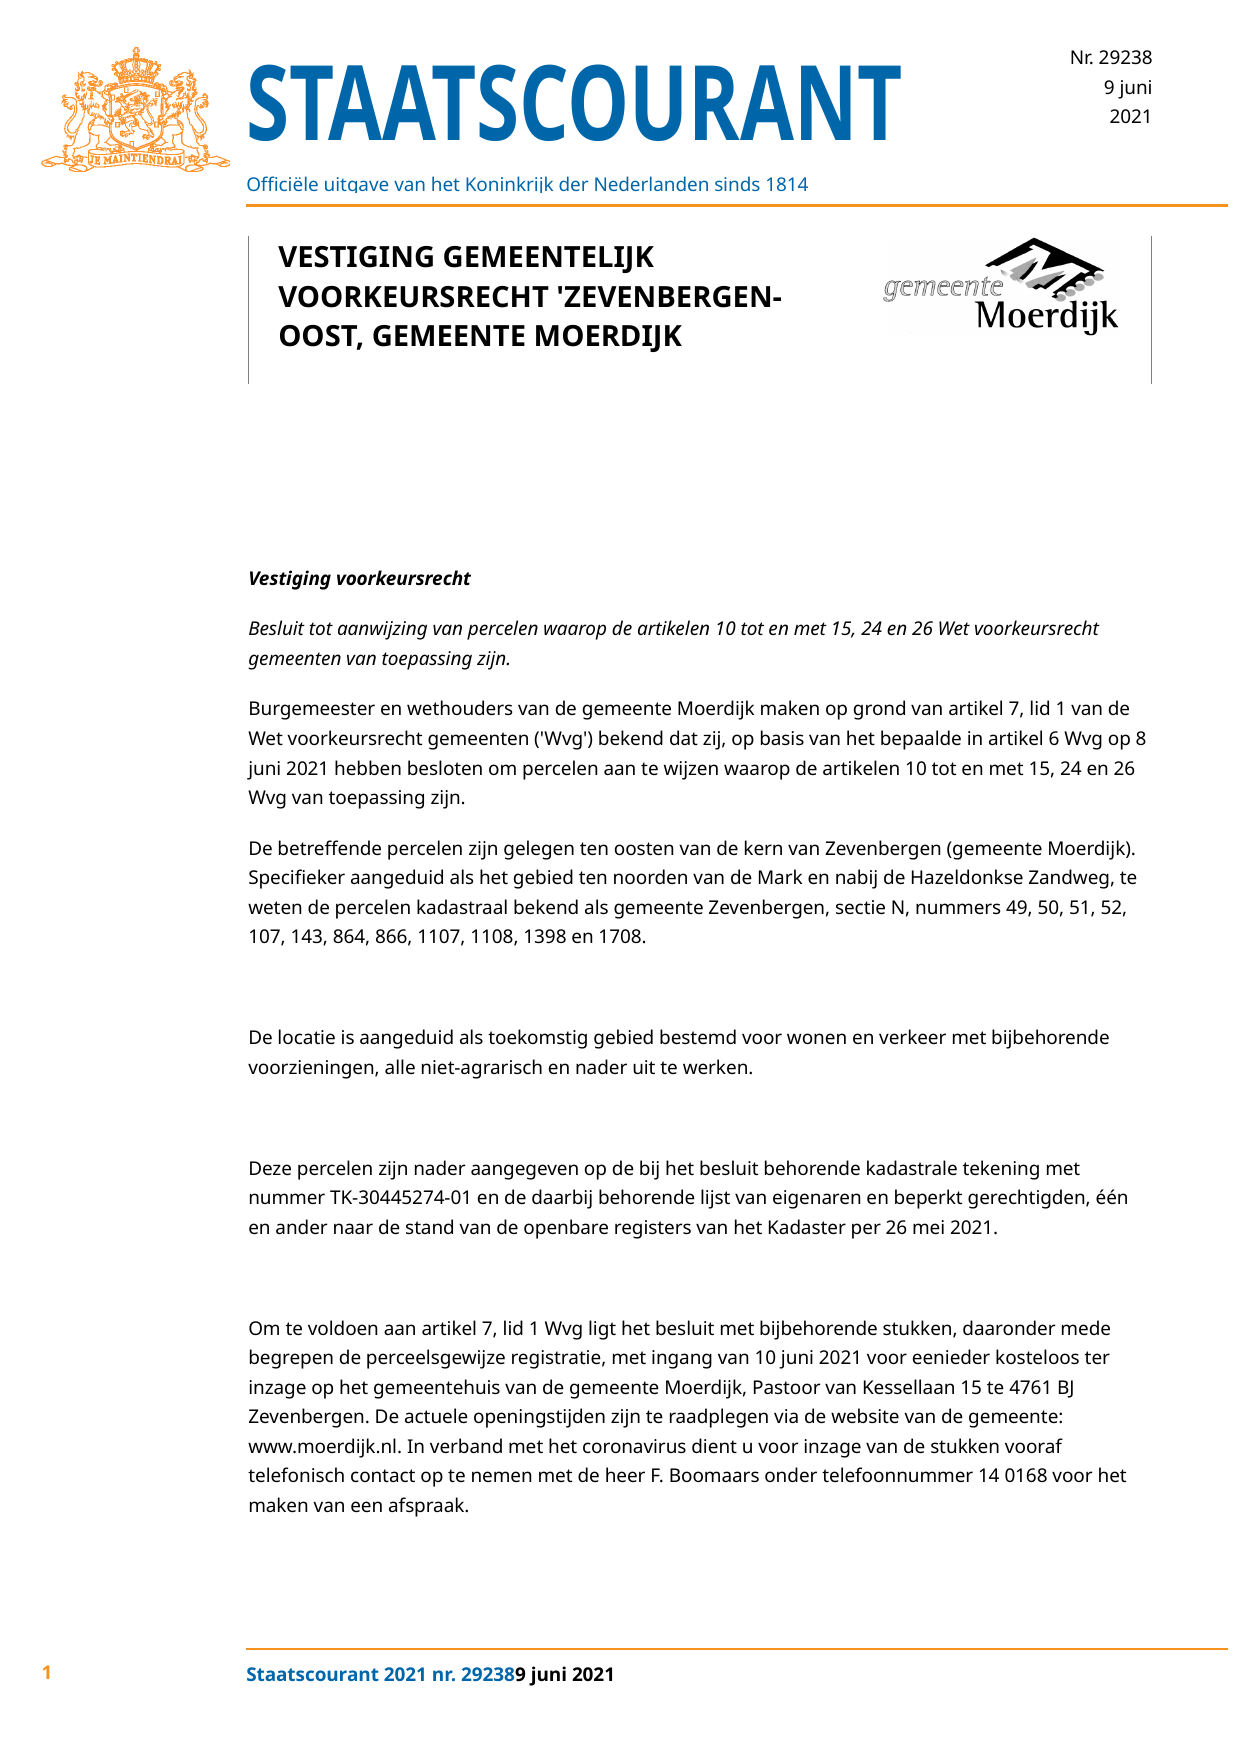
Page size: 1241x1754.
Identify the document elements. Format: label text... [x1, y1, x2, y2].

table_header [850, 236, 1151, 384]
text Vestiging voorkeursrecht [248, 565, 1152, 591]
picture [41, 47, 231, 172]
text Deze percelen zijn nader aangegeven op de bij het besluit behorende kadastrale tekening met nummer TK-30445274-01 en de daarbij behorende lijst van eigenaren en beperkt gerechtigden, één en ander naar de stand van de openbare registers van het Kadaster per 26 mei 2021. [248, 1155, 1152, 1240]
picture [882, 236, 1119, 336]
text Om te voldoen aan artikel 7, lid 1 Wvg ligt het besluit met bijbehorende stukken, daaronder mede begrepen de perceelsgewijze registratie, met ingang van 10 juni 2021 voor eenieder kosteloos ter inzage op het gemeentehuis van de gemeente Moerdijk, Pastoor van Kessellaan 15 te 4761 BJ Zevenbergen. De actuele openingstijden zijn te raadplegen via de website van de gemeente: www.moerdijk.nl. In verband met het coronavirus dient u voor inzage van de stukken vooraf telefonisch contact op te nemen met de heer F. Boomaars onder telefoonnummer 14 0168 voor het maken van een afspraak. [248, 1315, 1152, 1518]
text De betreffende percelen zijn gelegen ten oosten van de kern van Zevenbergen (gemeente Moerdijk). Specifieker aangeduid als het gebied ten noorden van de Mark en nabij de Hazeldonkse Zandweg, te weten de percelen kadastraal bekend als gemeente Zevenbergen, sectie N, nummers 49, 50, 51, 52, 107, 143, 864, 866, 1107, 1108, 1398 en 1708. [248, 835, 1152, 949]
table_header VESTIGING GEMEENTELIJK VOORKEURSRECHT 'ZEVENBERGEN-OOST, GEMEENTE MOERDIJK [249, 236, 850, 384]
text De locatie is aangeduid als toekomstig gebied bestemd voor wonen en verkeer met bijbehorende voorzieningen, alle niet-agrarisch en nader uit te werken. [248, 1024, 1152, 1080]
text Besluit tot aanwijzing van percelen waarop de artikelen 10 tot en met 15, 24 en 26 Wet voorkeursrecht gemeenten van toepassing zijn. [248, 616, 1152, 671]
text Burgemeester en wethouders van de gemeente Moerdijk maken op grond van artikel 7, lid 1 van de Wet voorkeursrecht gemeenten ('Wvg') bekend dat zij, op basis van het bepaalde in artikel 6 Wvg op 8 juni 2021 hebben besloten om percelen aan te wijzen waarop de artikelen 10 tot en met 15, 24 en 26 Wvg van toepassing zijn. [248, 696, 1152, 810]
